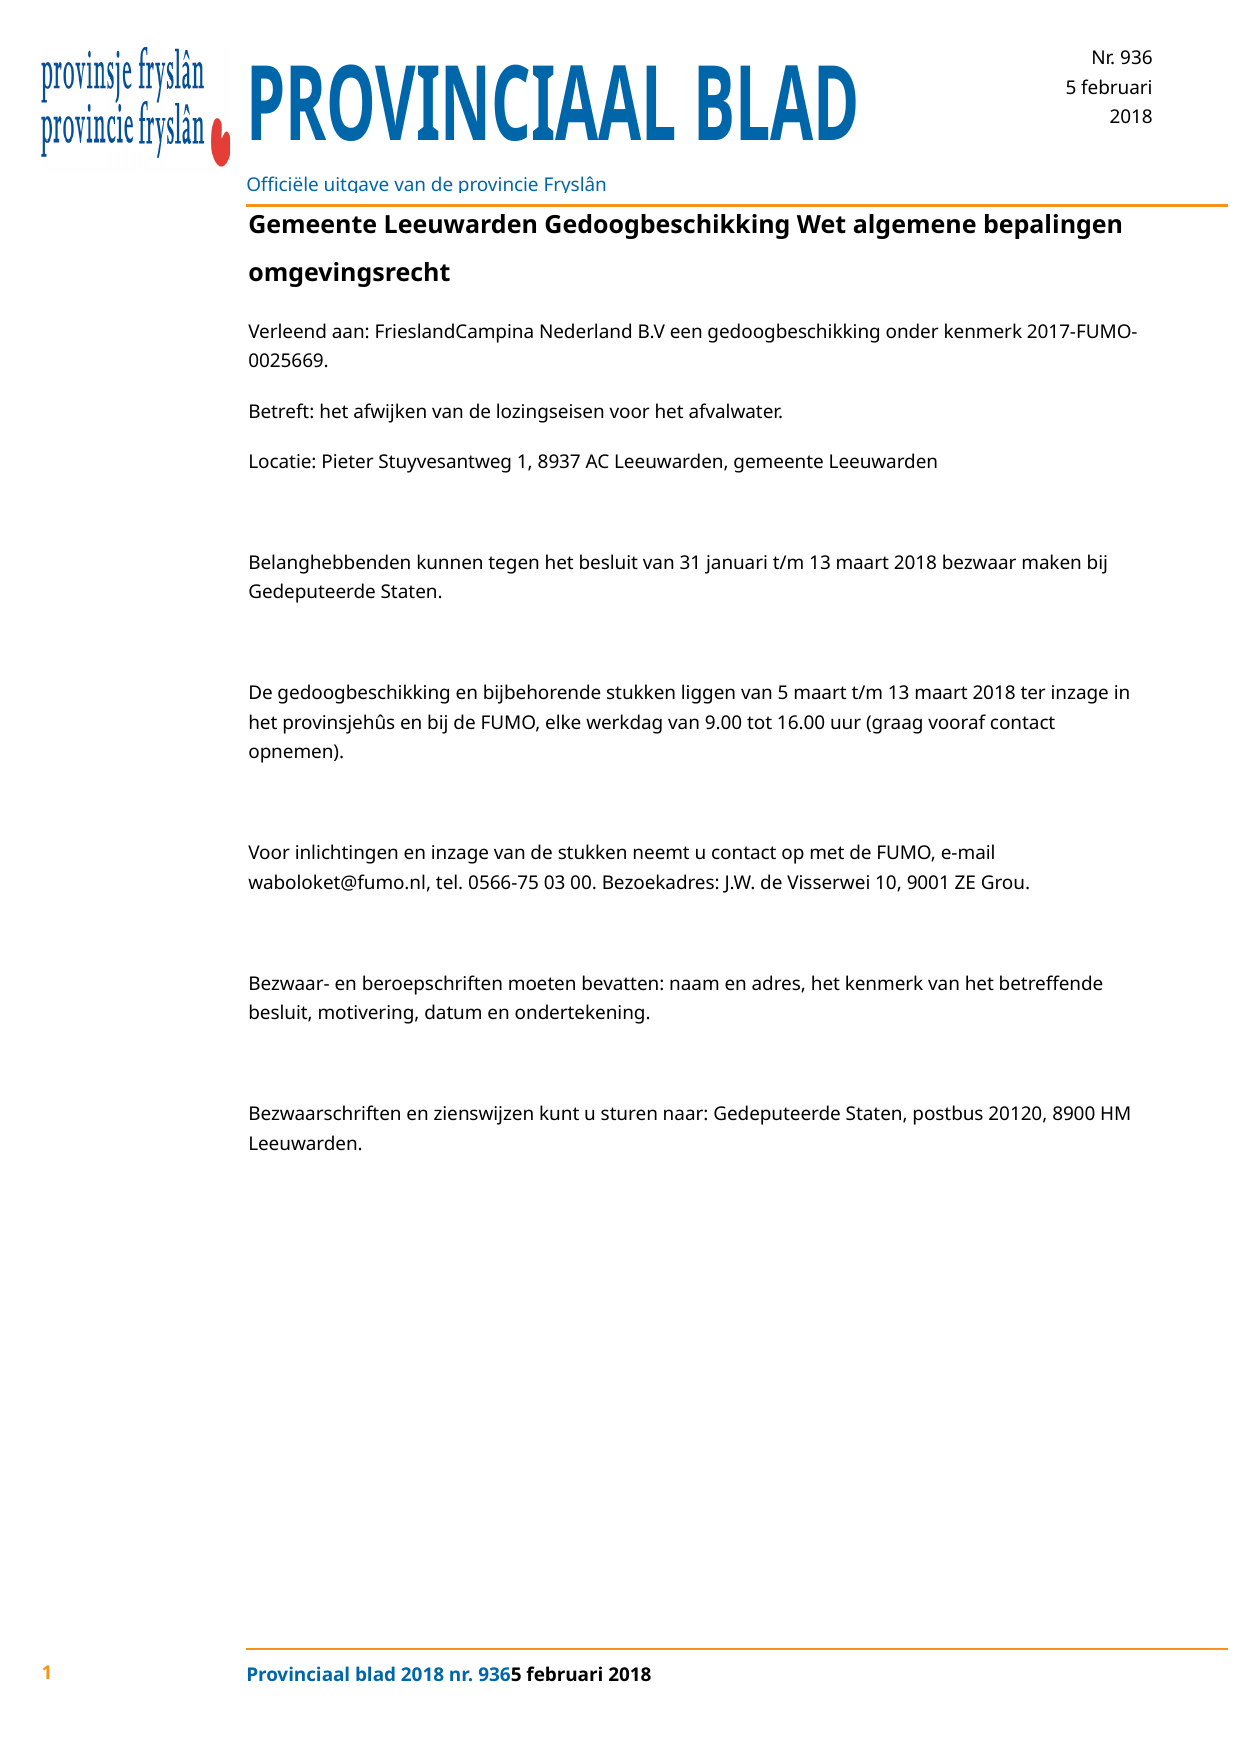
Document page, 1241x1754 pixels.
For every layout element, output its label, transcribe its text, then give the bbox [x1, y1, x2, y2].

text Gemeente Leeuwarden Gedoogbeschikking Wet algemene bepalingen omgevingsrecht [248, 207, 1152, 288]
picture [41, 47, 231, 172]
text Bezwaarschriften en zienswijzen kunt u sturen naar: Gedeputeerde Staten, postbus 20120, 8900 HM Leeuwarden. [248, 1100, 1152, 1156]
text Belanghebbenden kunnen tegen het besluit van 31 januari t/m 13 maart 2018 bezwaar maken bij Gedeputeerde Staten. [248, 549, 1152, 604]
text Bezwaar- en beroepschriften moeten bevatten: naam en adres, het kenmerk van het betreffende besluit, motivering, datum en ondertekening. [248, 970, 1152, 1025]
text Verleend aan: FrieslandCampina Nederland B.V een gedoogbeschikking onder kenmerk 2017-FUMO-0025669. [248, 318, 1152, 373]
text De gedoogbeschikking en bijbehorende stukken liggen van 5 maart t/m 13 maart 2018 ter inzage in het provinsjehûs en bij de FUMO, elke werkdag van 9.00 tot 16.00 uur (graag vooraf contact opnemen). [248, 679, 1152, 764]
text Locatie: Pieter Stuyvesantweg 1, 8937 AC Leeuwarden, gemeente Leeuwarden [248, 448, 1152, 474]
text Voor inlichtingen en inzage van de stukken neemt u contact op met de FUMO, e-mail waboloket@fumo.nl, tel. 0566-75 03 00. Bezoekadres: J.W. de Visserwei 10, 9001 ZE Grou. [248, 839, 1152, 895]
text Betreft: het afwijken van de lozingseisen voor het afvalwater. [248, 398, 1152, 424]
